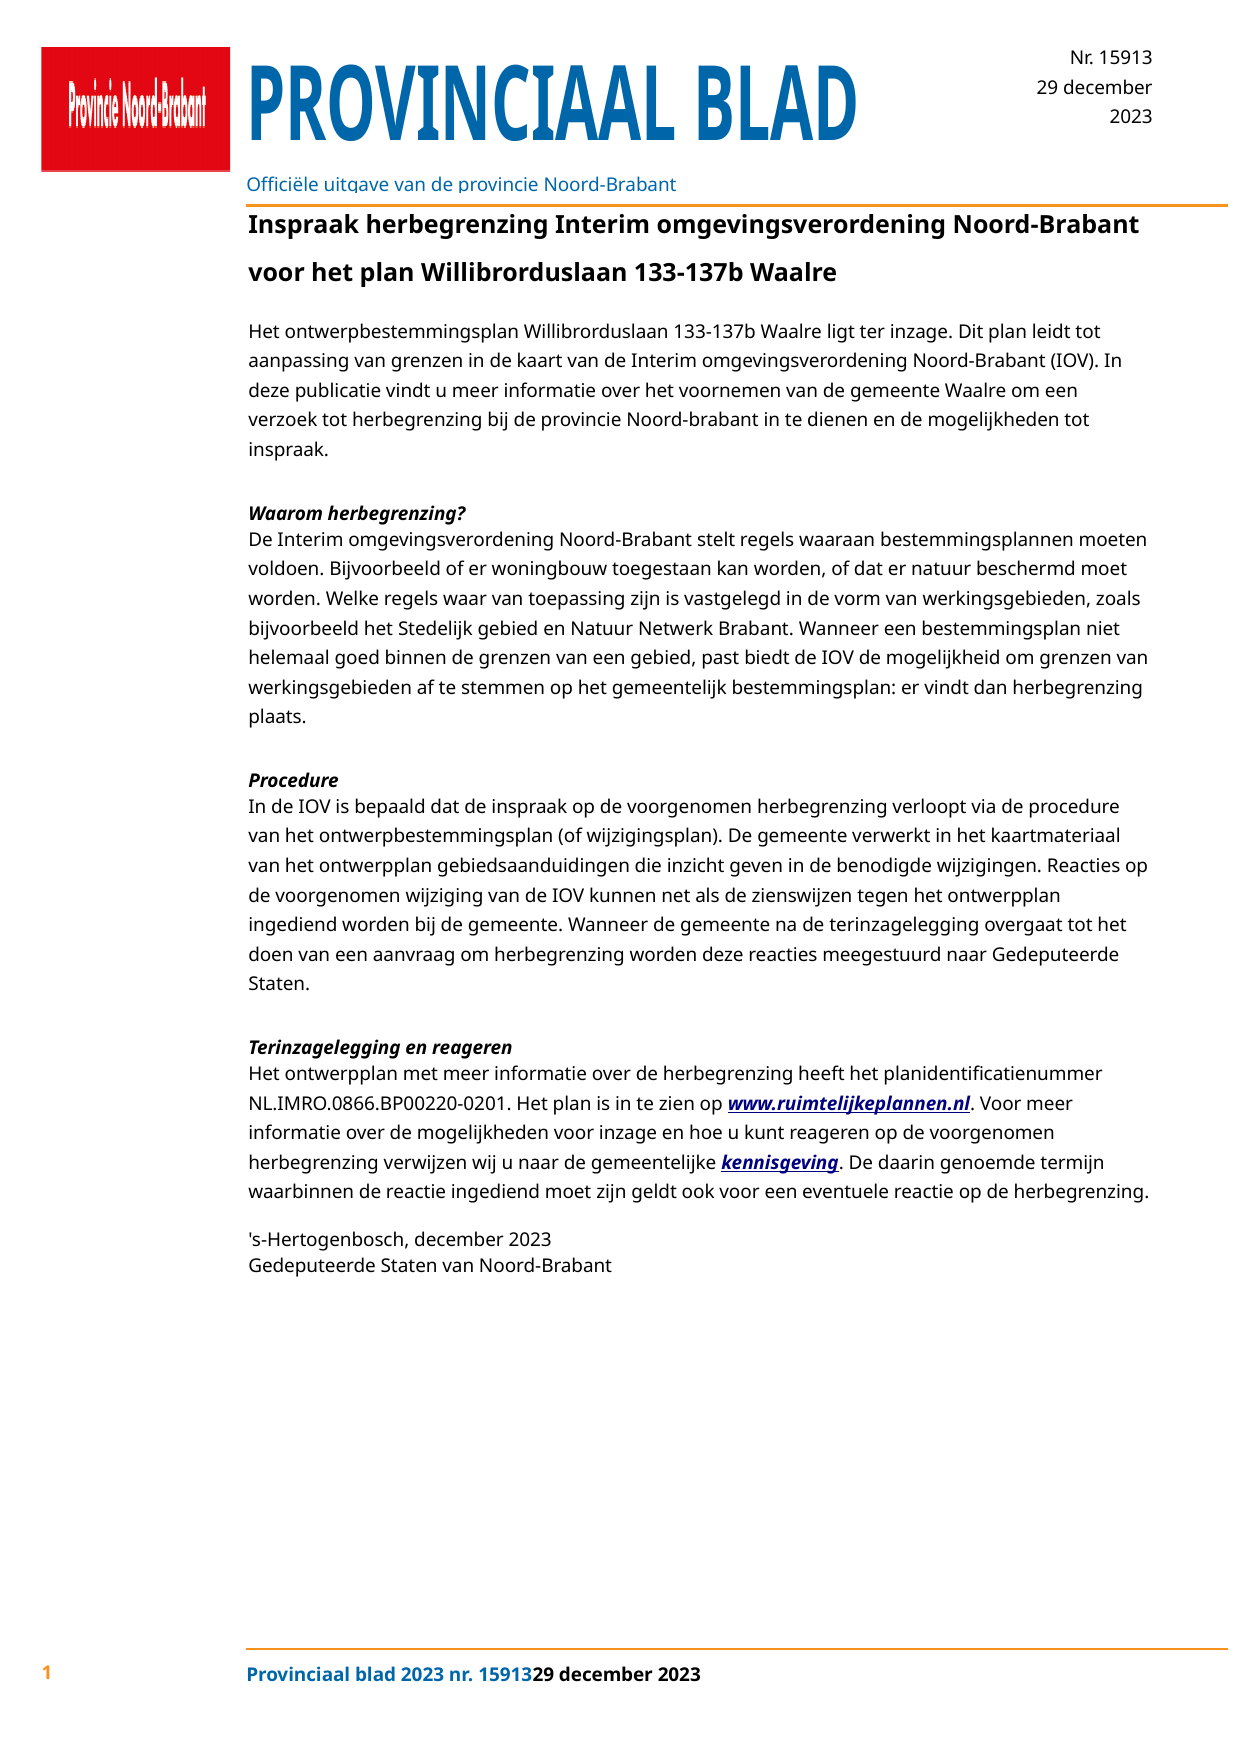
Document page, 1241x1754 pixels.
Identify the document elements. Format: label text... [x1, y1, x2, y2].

picture [41, 47, 231, 172]
text Het ontwerpbestemmingsplan Willibrorduslaan 133-137b Waalre ligt ter inzage. Dit plan leidt tot aanpassing van grenzen in de kaart van de Interim omgevingsverordening Noord-Brabant (IOV). In deze publicatie vindt u meer informatie over het voornemen van de gemeente Waalre om een verzoek tot herbegrenzing bij de provincie Noord-brabant in te dienen en de mogelijkheden tot inspraak. [248, 318, 1152, 462]
text Waarom herbegrenzing? [248, 500, 1152, 526]
text Inspraak herbegrenzing Interim omgevingsverordening Noord-Brabant voor het plan Willibrorduslaan 133-137b Waalre [248, 207, 1152, 288]
text Terinzagelegging en reageren [248, 1034, 1152, 1060]
text In de IOV is bepaald dat de inspraak op de voorgenomen herbegrenzing verloopt via de procedure van het ontwerpbestemmingsplan (of wijzigingsplan). De gemeente verwerkt in het kaartmateriaal van het ontwerpplan gebiedsaanduidingen die inzicht geven in de benodigde wijzigingen. Reacties op de voorgenomen wijziging van de IOV kunnen net als de zienswijzen tegen het ontwerpplan ingediend worden bij de gemeente. Wanneer de gemeente na de terinzagelegging overgaat tot het doen van een aanvraag om herbegrenzing worden deze reacties meegestuurd naar Gedeputeerde Staten. [248, 793, 1152, 996]
text 's-Hertogenbosch, december 2023 [248, 1226, 1152, 1252]
text De Interim omgevingsverordening Noord-Brabant stelt regels waaraan bestemmingsplannen moeten voldoen. Bijvoorbeeld of er woningbouw toegestaan kan worden, of dat er natuur beschermd moet worden. Welke regels waar van toepassing zijn is vastgelegd in de vorm van werkingsgebieden, zoals bijvoorbeeld het Stedelijk gebied en Natuur Netwerk Brabant. Wanneer een bestemmingsplan niet helemaal goed binnen de grenzen van een gebied, past biedt de IOV de mogelijkheid om grenzen van werkingsgebieden af te stemmen op het gemeentelijk bestemmingsplan: er vindt dan herbegrenzing plaats. [248, 526, 1152, 729]
text Gedeputeerde Staten van Noord-Brabant [248, 1252, 1152, 1278]
text Het ontwerpplan met meer informatie over de herbegrenzing heeft het planidentificatienummer NL.IMRO.0866.BP00220-0201. Het plan is in te zien op www.ruimtelijkeplannen.nl. Voor meer informatie over de mogelijkheden voor inzage en hoe u kunt reageren op de voorgenomen herbegrenzing verwijzen wij u naar de gemeentelijke kennisgeving. De daarin genoemde termijn waarbinnen de reactie ingediend moet zijn geldt ook voor een eventuele reactie op de herbegrenzing. [248, 1060, 1152, 1204]
text Procedure [248, 767, 1152, 793]
